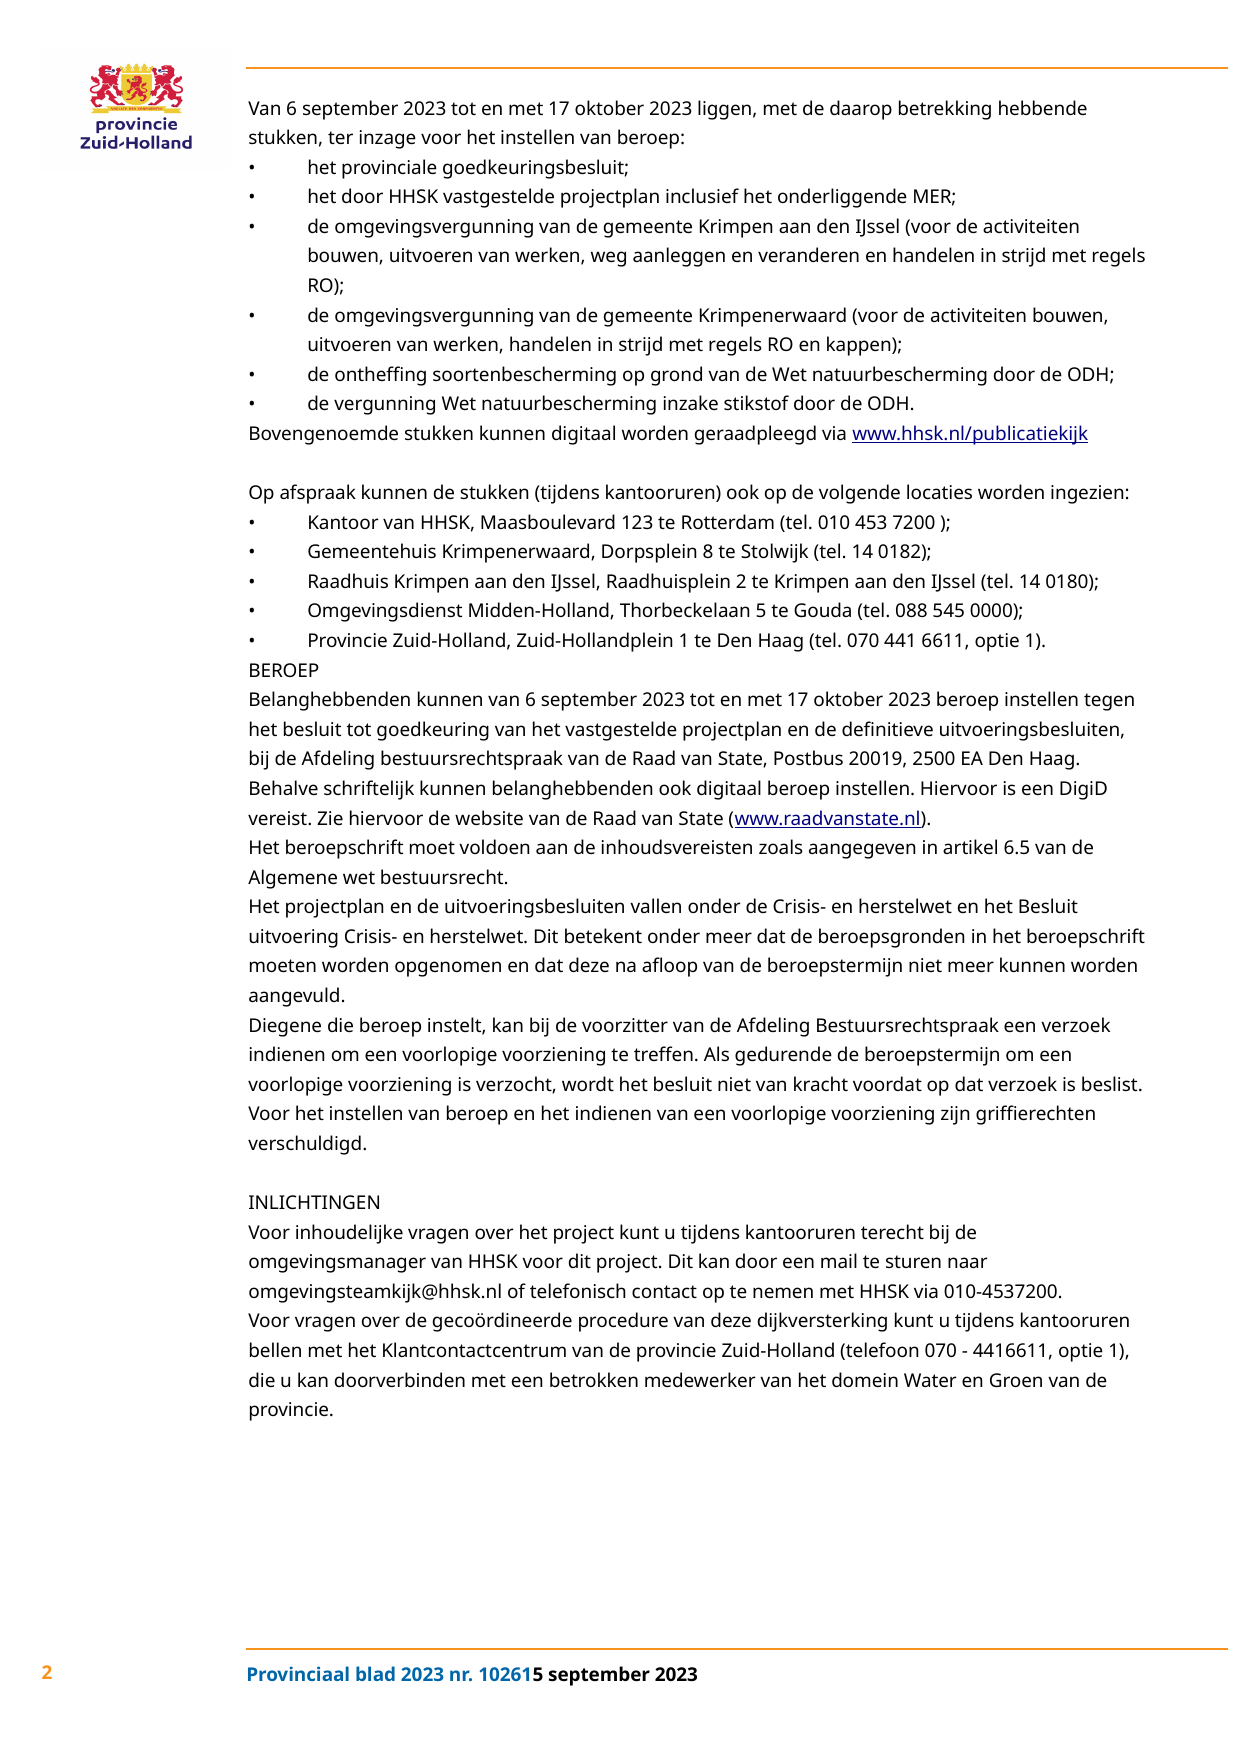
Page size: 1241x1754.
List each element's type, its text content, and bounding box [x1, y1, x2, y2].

text Diegene die beroep instelt, kan bij de voorzitter van de Afdeling Bestuursrechtspraak een verzoek indienen om een voorlopige voorziening te treffen. Als gedurende de beroepstermijn om een voorlopige voorziening is verzocht, wordt het besluit niet van kracht voordat op dat verzoek is beslist. Voor het instellen van beroep en het indienen van een voorlopige voorziening zijn griffierechten verschuldigd. [248, 1012, 1152, 1156]
list Omgevingsdienst Midden-Holland, Thorbeckelaan 5 te Gouda (tel. 088 545 0000); [248, 598, 1152, 623]
list Gemeentehuis Krimpenerwaard, Dorpsplein 8 te Stolwijk (tel. 14 0182); [248, 538, 1152, 564]
list Raadhuis Krimpen aan den IJssel, Raadhuisplein 2 te Krimpen aan den IJssel (tel. 14 0180); [248, 568, 1152, 594]
list de omgevingsvergunning van de gemeente Krimpenerwaard (voor de activiteiten bouwen, uitvoeren van werken, handelen in strijd met regels RO en kappen); [248, 302, 1152, 357]
list het door HHSK vastgestelde projectplan inclusief het onderliggende MER; [248, 183, 1152, 209]
text Van 6 september 2023 tot en met 17 oktober 2023 liggen, met de daarop betrekking hebbende stukken, ter inzage voor het instellen van beroep: [248, 95, 1152, 150]
text Bovengenoemde stukken kunnen digitaal worden geraadpleegd via www.hhsk.nl/publicatiekijk [248, 420, 1152, 446]
text Voor inhoudelijke vragen over het project kunt u tijdens kantooruren terecht bij de omgevingsmanager van HHSK voor dit project. Dit kan door een mail te sturen naar omgevingsteamkijk@hhsk.nl of telefonisch contact op te nemen met HHSK via 010-4537200. [248, 1219, 1152, 1304]
text INLICHTINGEN [248, 1189, 1152, 1215]
text Voor vragen over de gecoördineerde procedure van deze dijkversterking kunt u tijdens kantooruren bellen met het Klantcontactcentrum van de provincie Zuid-Holland (telefoon 070 - 4416611, optie 1), die u kan doorverbinden met een betrokken medewerker van het domein Water en Groen van de provincie. [248, 1308, 1152, 1422]
picture [41, 47, 231, 172]
text Op afspraak kunnen de stukken (tijdens kantooruren) ook op de volgende locaties worden ingezien: [248, 479, 1152, 505]
list de ontheffing soortenbescherming op grond van de Wet natuurbescherming door de ODH; [248, 361, 1152, 387]
text Belanghebbenden kunnen van 6 september 2023 tot en met 17 oktober 2023 beroep instellen tegen het besluit tot goedkeuring van het vastgestelde projectplan en de definitieve uitvoeringsbesluiten, bij de Afdeling bestuursrechtspraak van de Raad van State, Postbus 20019, 2500 EA Den Haag. Behalve schriftelijk kunnen belanghebbenden ook digitaal beroep instellen. Hiervoor is een DigiD vereist. Zie hiervoor de website van de Raad van State (www.raadvanstate.nl). [248, 686, 1152, 831]
text BEROEP [248, 657, 1152, 683]
text Het projectplan en de uitvoeringsbesluiten vallen onder de Crisis- en herstelwet en het Besluit uitvoering Crisis- en herstelwet. Dit betekent onder meer dat de beroepsgronden in het beroepschrift moeten worden opgenomen en dat deze na afloop van de beroepstermijn niet meer kunnen worden aangevuld. [248, 893, 1152, 1008]
list het provinciale goedkeuringsbesluit; [248, 154, 1152, 180]
list de omgevingsvergunning van de gemeente Krimpen aan den IJssel (voor de activiteiten bouwen, uitvoeren van werken, weg aanleggen en veranderen en handelen in strijd met regels RO); [248, 213, 1152, 298]
list Provincie Zuid-Holland, Zuid-Hollandplein 1 te Den Haag (tel. 070 441 6611, optie 1). [248, 627, 1152, 653]
list de vergunning Wet natuurbescherming inzake stikstof door de ODH. [248, 391, 1152, 416]
text Het beroepschrift moet voldoen aan de inhoudsvereisten zoals aangegeven in artikel 6.5 van de Algemene wet bestuursrecht. [248, 834, 1152, 890]
list Kantoor van HHSK, Maasboulevard 123 te Rotterdam (tel. 010 453 7200 ); [248, 509, 1152, 535]
